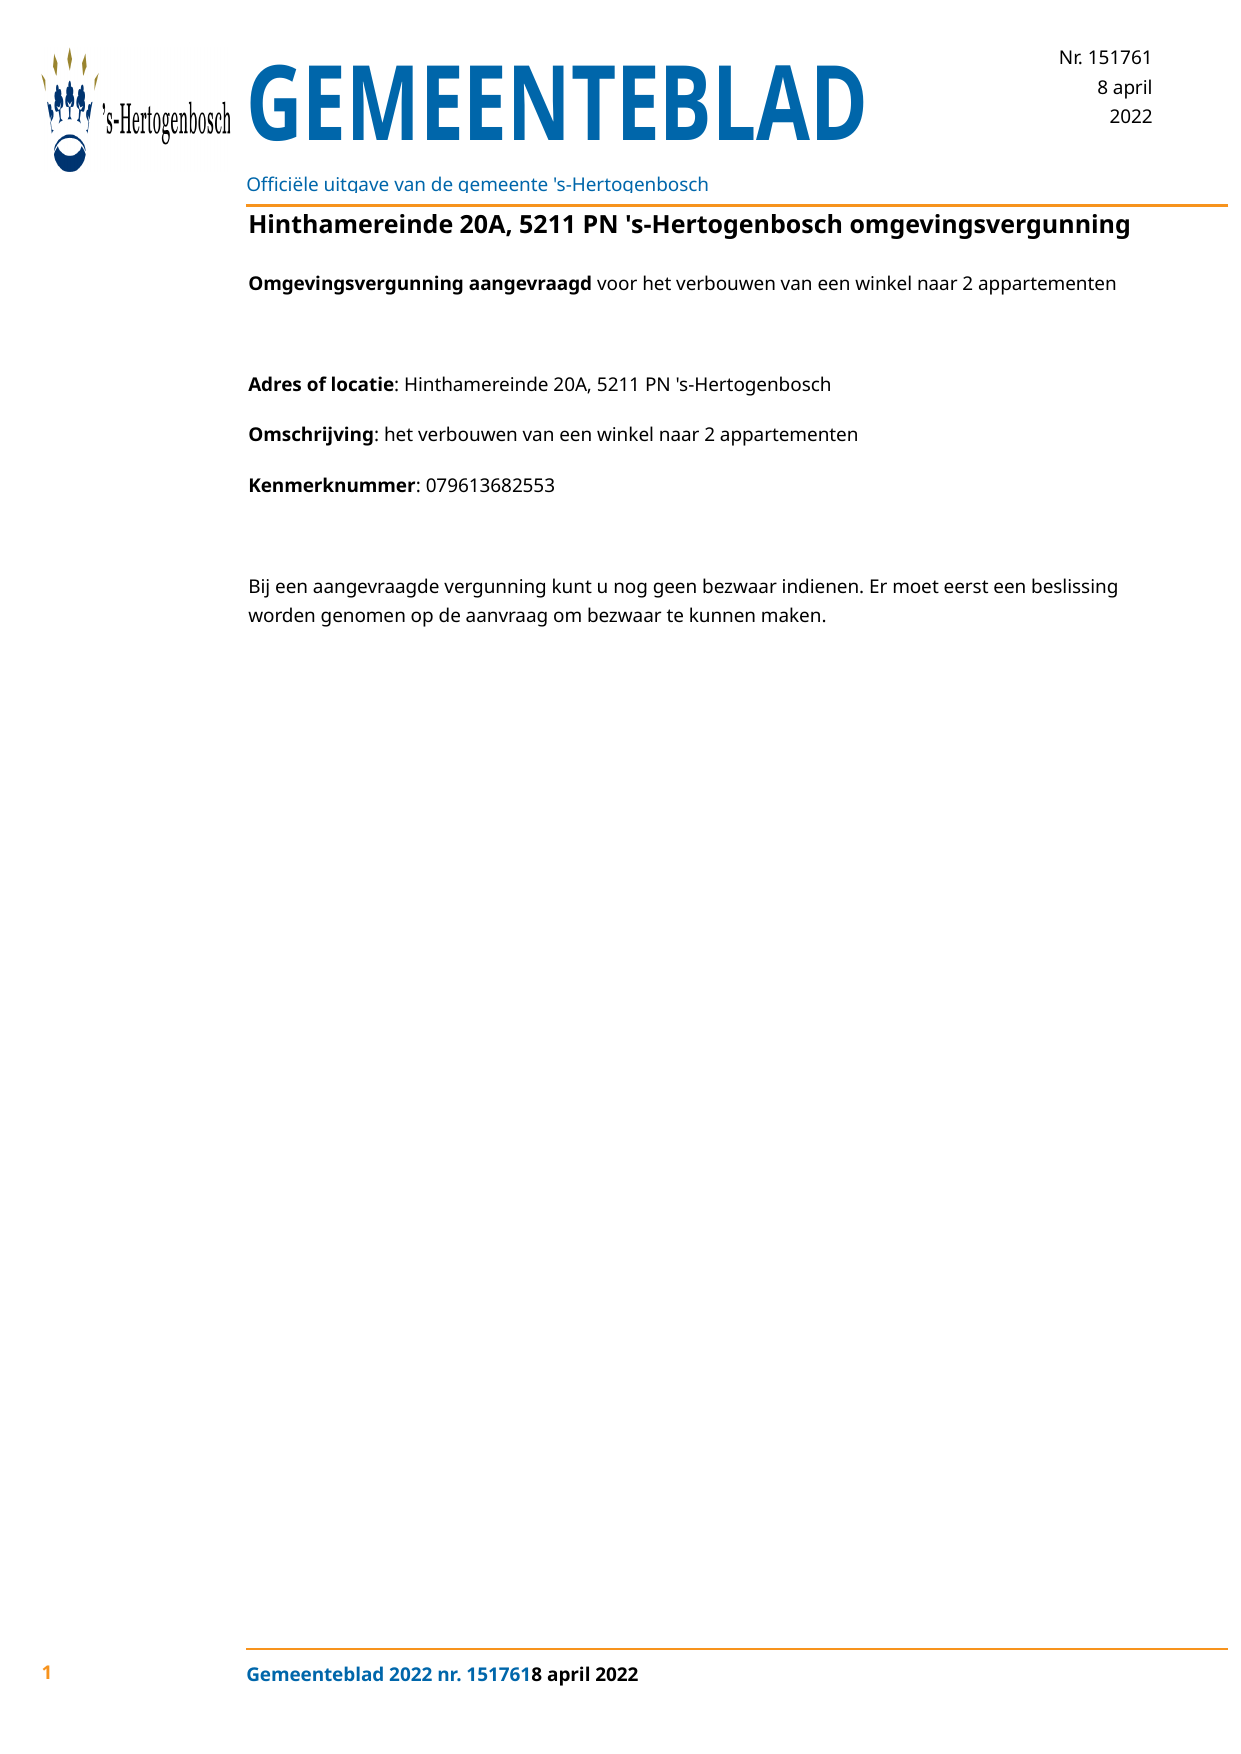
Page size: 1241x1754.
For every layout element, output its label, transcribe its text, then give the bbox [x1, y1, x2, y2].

text Adres of locatie: Hinthamereinde 20A, 5211 PN 's-Hertogenbosch [248, 371, 1152, 397]
text Omgevingsvergunning aangevraagd voor het verbouwen van een winkel naar 2 appartementen [248, 270, 1152, 296]
text Kenmerknummer: 079613682553 [248, 472, 1152, 498]
text Bij een aangevraagde vergunning kunt u nog geen bezwaar indienen. Er moet eerst een beslissing worden genomen op de aanvraag om bezwaar te kunnen maken. [248, 573, 1152, 628]
text Hinthamereinde 20A, 5211 PN 's-Hertogenbosch omgevingsvergunning [248, 207, 1152, 241]
picture [41, 47, 231, 172]
text Omschrijving: het verbouwen van een winkel naar 2 appartementen [248, 422, 1152, 447]
